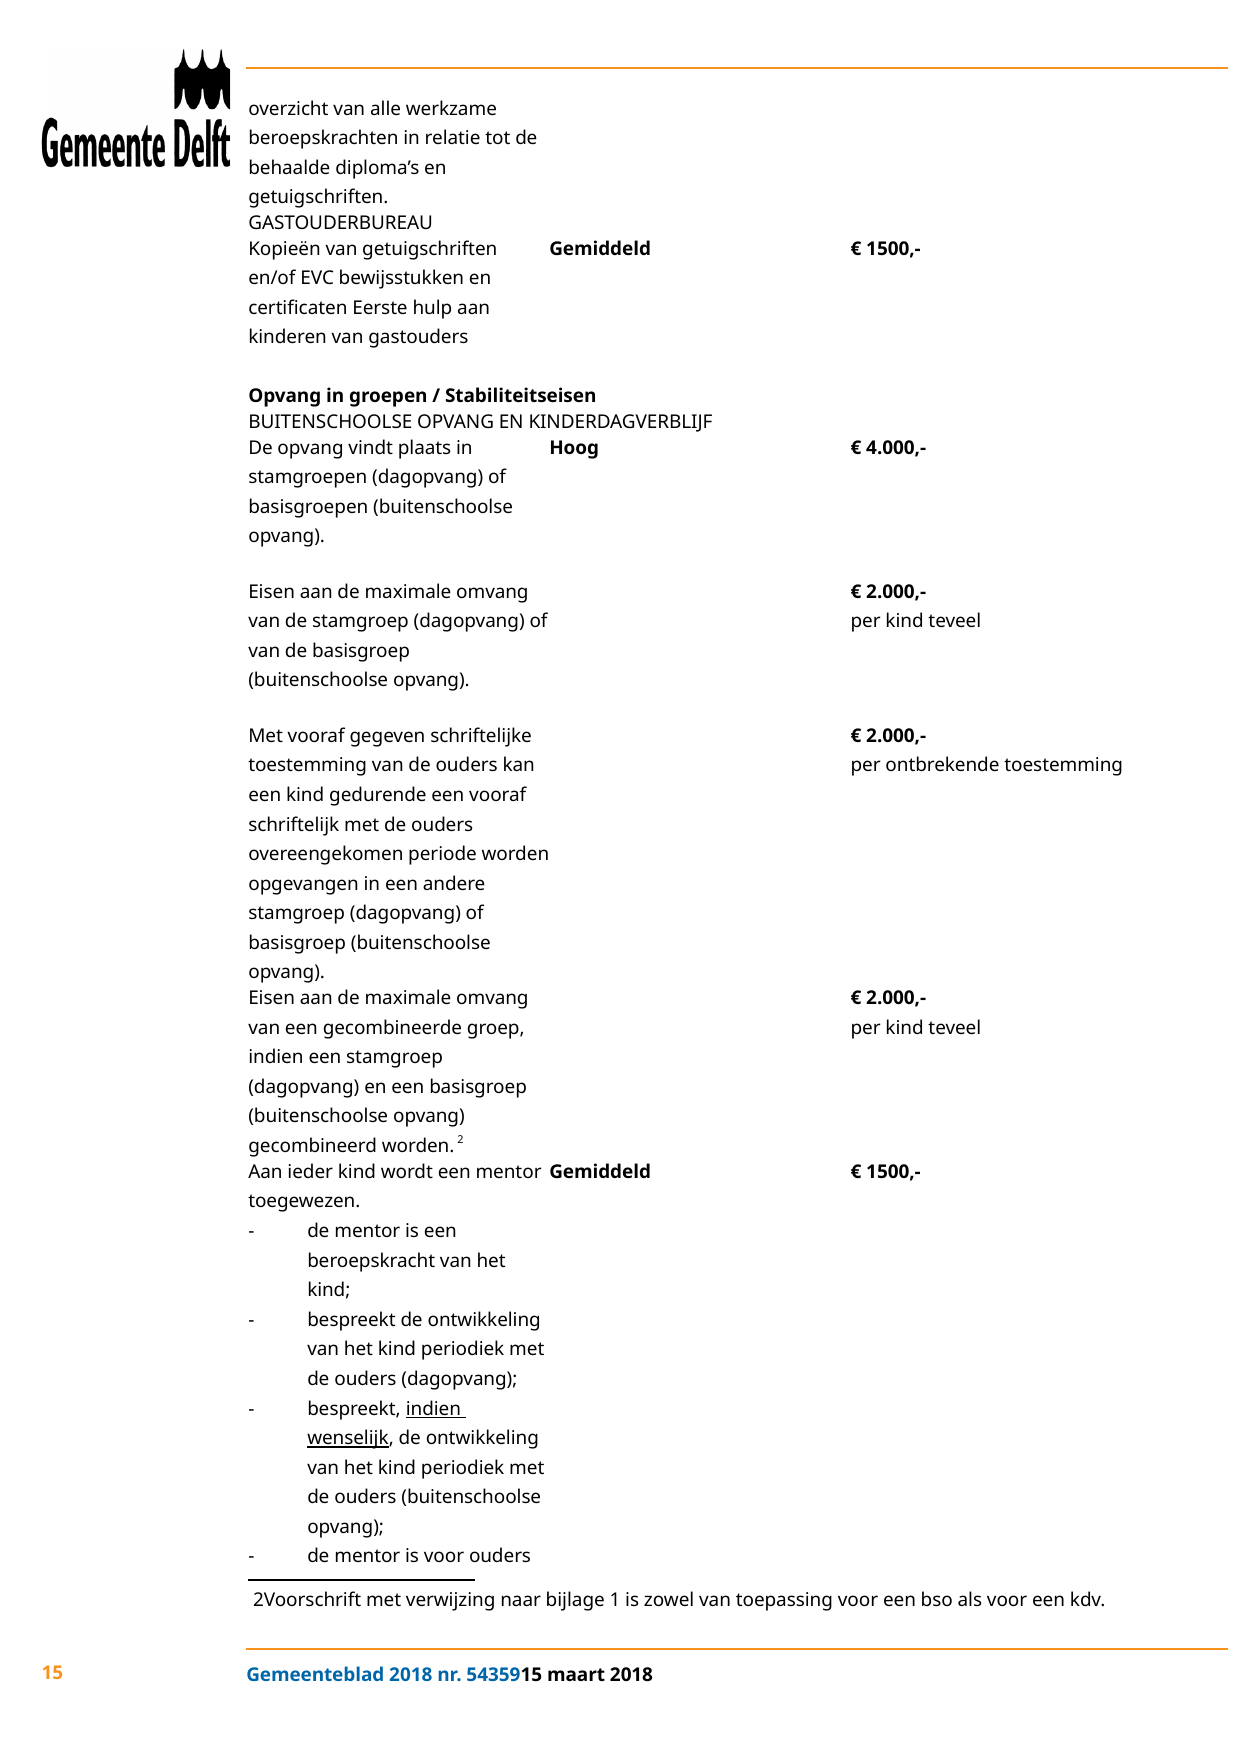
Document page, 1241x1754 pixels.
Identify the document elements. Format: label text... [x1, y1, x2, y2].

table_cell GASTOUDERBUREAU [248, 209, 1152, 235]
table_cell Gemiddeld [549, 1158, 850, 1568]
table_cell Eisen aan de maximale omvang van een gecombineerde groep, indien een stamgroep (dagopvang) en een basisgroep (buitenschoolse opvang) gecombineerd worden. [248, 984, 549, 1158]
picture [41, 47, 231, 172]
table_cell Met vooraf gegeven schriftelijke toestemming van de ouders kan een kind gedurende een vooraf schriftelijk met de ouders overeengekomen periode worden opgevangen in een andere stamgroep (dagopvang) of basisgroep (buitenschoolse opvang). [248, 722, 549, 984]
table_cell [549, 578, 850, 1158]
table_cell [549, 95, 850, 209]
table_cell Aan ieder kind wordt een mentor toegewezen. de mentor is een beroepskracht van het kind; bespreekt de ontwikkeling van het kind periodiek met de ouders (dagopvang); bespreekt, indien wenselijk, de ontwikkeling van het kind periodiek met de ouders (buitenschoolse opvang); de mentor is voor ouders [248, 1158, 549, 1568]
table_cell € 1500,- [850, 235, 1152, 349]
table_cell Gemiddeld [549, 235, 850, 349]
table_cell Hoog [549, 434, 850, 578]
table_cell € 2.000,- per ontbrekende toestemming [850, 722, 1152, 984]
table_cell € 4.000,- [850, 434, 1152, 578]
table_cell [850, 95, 1152, 209]
table_cell overzicht van alle werkzame beroepskrachten in relatie tot de behaalde diploma’s en getuigschriften. [248, 95, 549, 209]
table_cell € 1500,- [850, 1158, 1152, 1568]
table_header Opvang in groepen / Stabiliteitseisen [248, 383, 1152, 408]
table_cell BUITENSCHOOLSE OPVANG EN KINDERDAGVERBLIJF [248, 408, 1152, 434]
table_cell € 2.000,- per kind teveel [850, 984, 1152, 1158]
table_cell De opvang vindt plaats in stamgroepen (dagopvang) of basisgroepen (buitenschoolse opvang). [248, 434, 549, 578]
table_cell € 2.000,- per kind teveel [850, 578, 1152, 722]
table_cell Kopieën van getuigschriften en/of EVC bewijsstukken en certificaten Eerste hulp aan kinderen van gastouders [248, 235, 549, 349]
table_cell Eisen aan de maximale omvang van de stamgroep (dagopvang) of van de basisgroep (buitenschoolse opvang). [248, 578, 549, 722]
